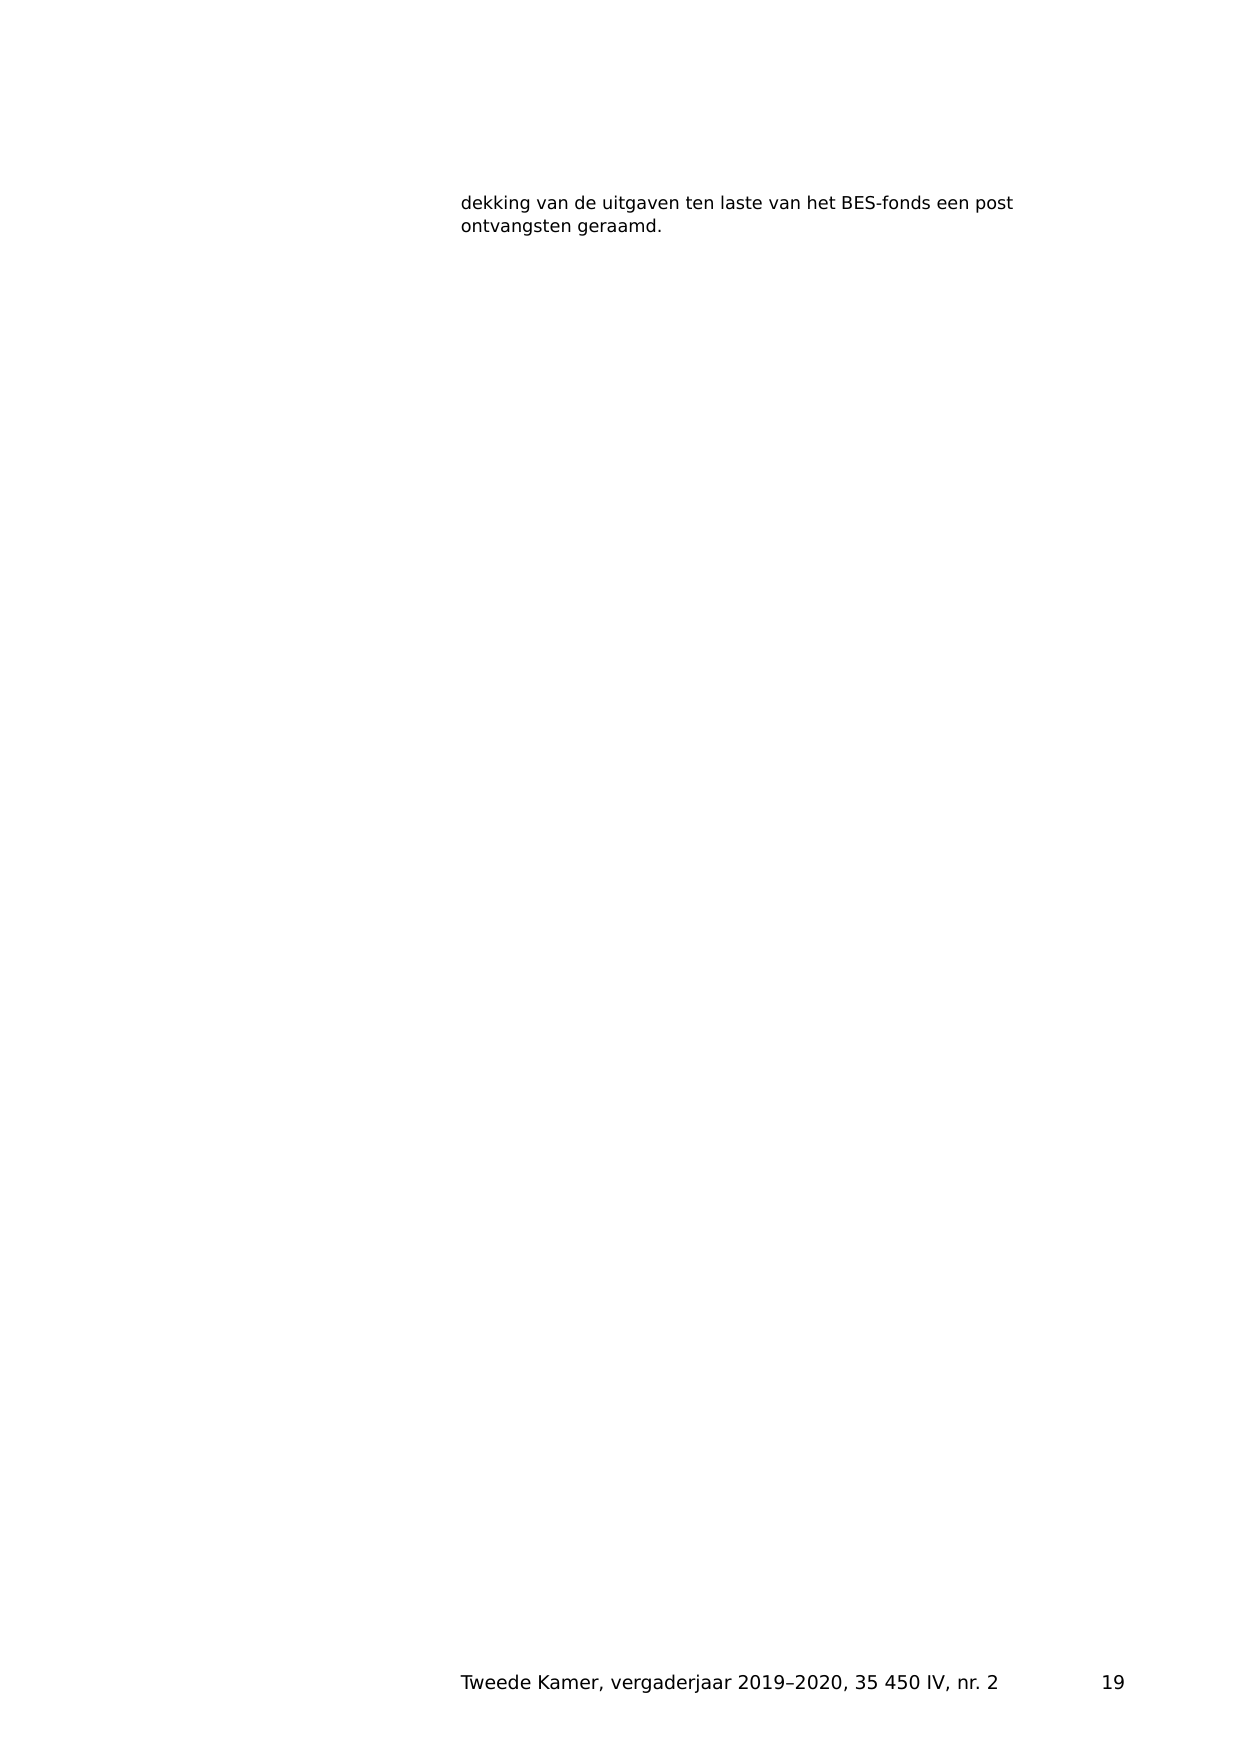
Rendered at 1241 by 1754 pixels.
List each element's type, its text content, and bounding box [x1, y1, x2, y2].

text dekking van de uitgaven ten laste van het BES-fonds een post ontvangsten geraamd. [461, 191, 1125, 237]
